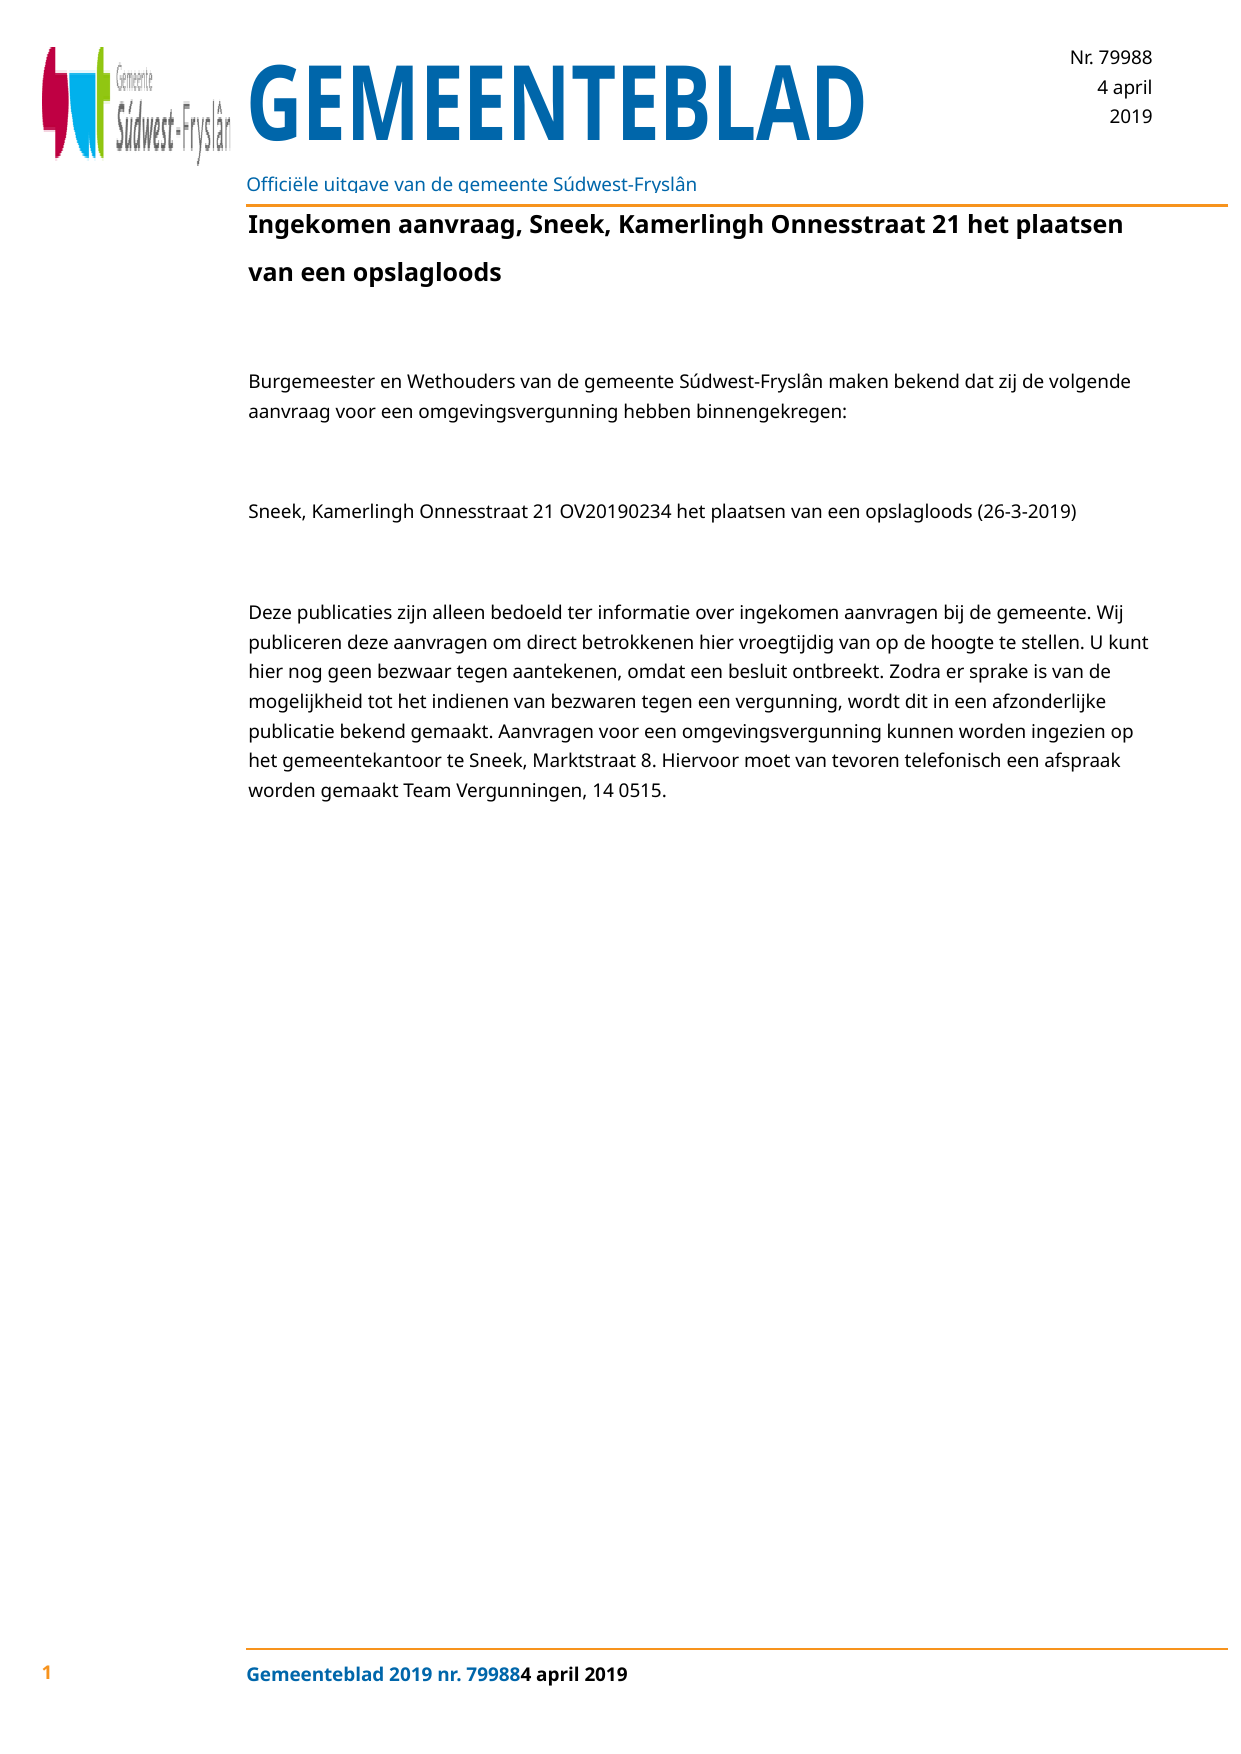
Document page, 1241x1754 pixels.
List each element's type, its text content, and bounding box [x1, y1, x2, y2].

text Deze publicaties zijn alleen bedoeld ter informatie over ingekomen aanvragen bij de gemeente. Wij publiceren deze aanvragen om direct betrokkenen hier vroegtijdig van op de hoogte te stellen. U kunt hier nog geen bezwaar tegen aantekenen, omdat een besluit ontbreekt. Zodra er sprake is van de mogelijkheid tot het indienen van bezwaren tegen een vergunning, wordt dit in een afzonderlijke publicatie bekend gemaakt. Aanvragen voor een omgevingsvergunning kunnen worden ingezien op het gemeentekantoor te Sneek, Marktstraat 8. Hiervoor moet van tevoren telefonisch een afspraak worden gemaakt Team Vergunningen, 14 0515. [248, 599, 1152, 803]
picture [41, 47, 231, 172]
text Sneek, Kamerlingh Onnesstraat 21 OV20190234 het plaatsen van een opslagloods (26-3-2019) [248, 499, 1152, 524]
text Burgemeester en Wethouders van de gemeente Súdwest-Fryslân maken bekend dat zij de volgende aanvraag voor een omgevingsvergunning hebben binnengekregen: [248, 368, 1152, 424]
text Ingekomen aanvraag, Sneek, Kamerlingh Onnesstraat 21 het plaatsen van een opslagloods [248, 207, 1152, 288]
